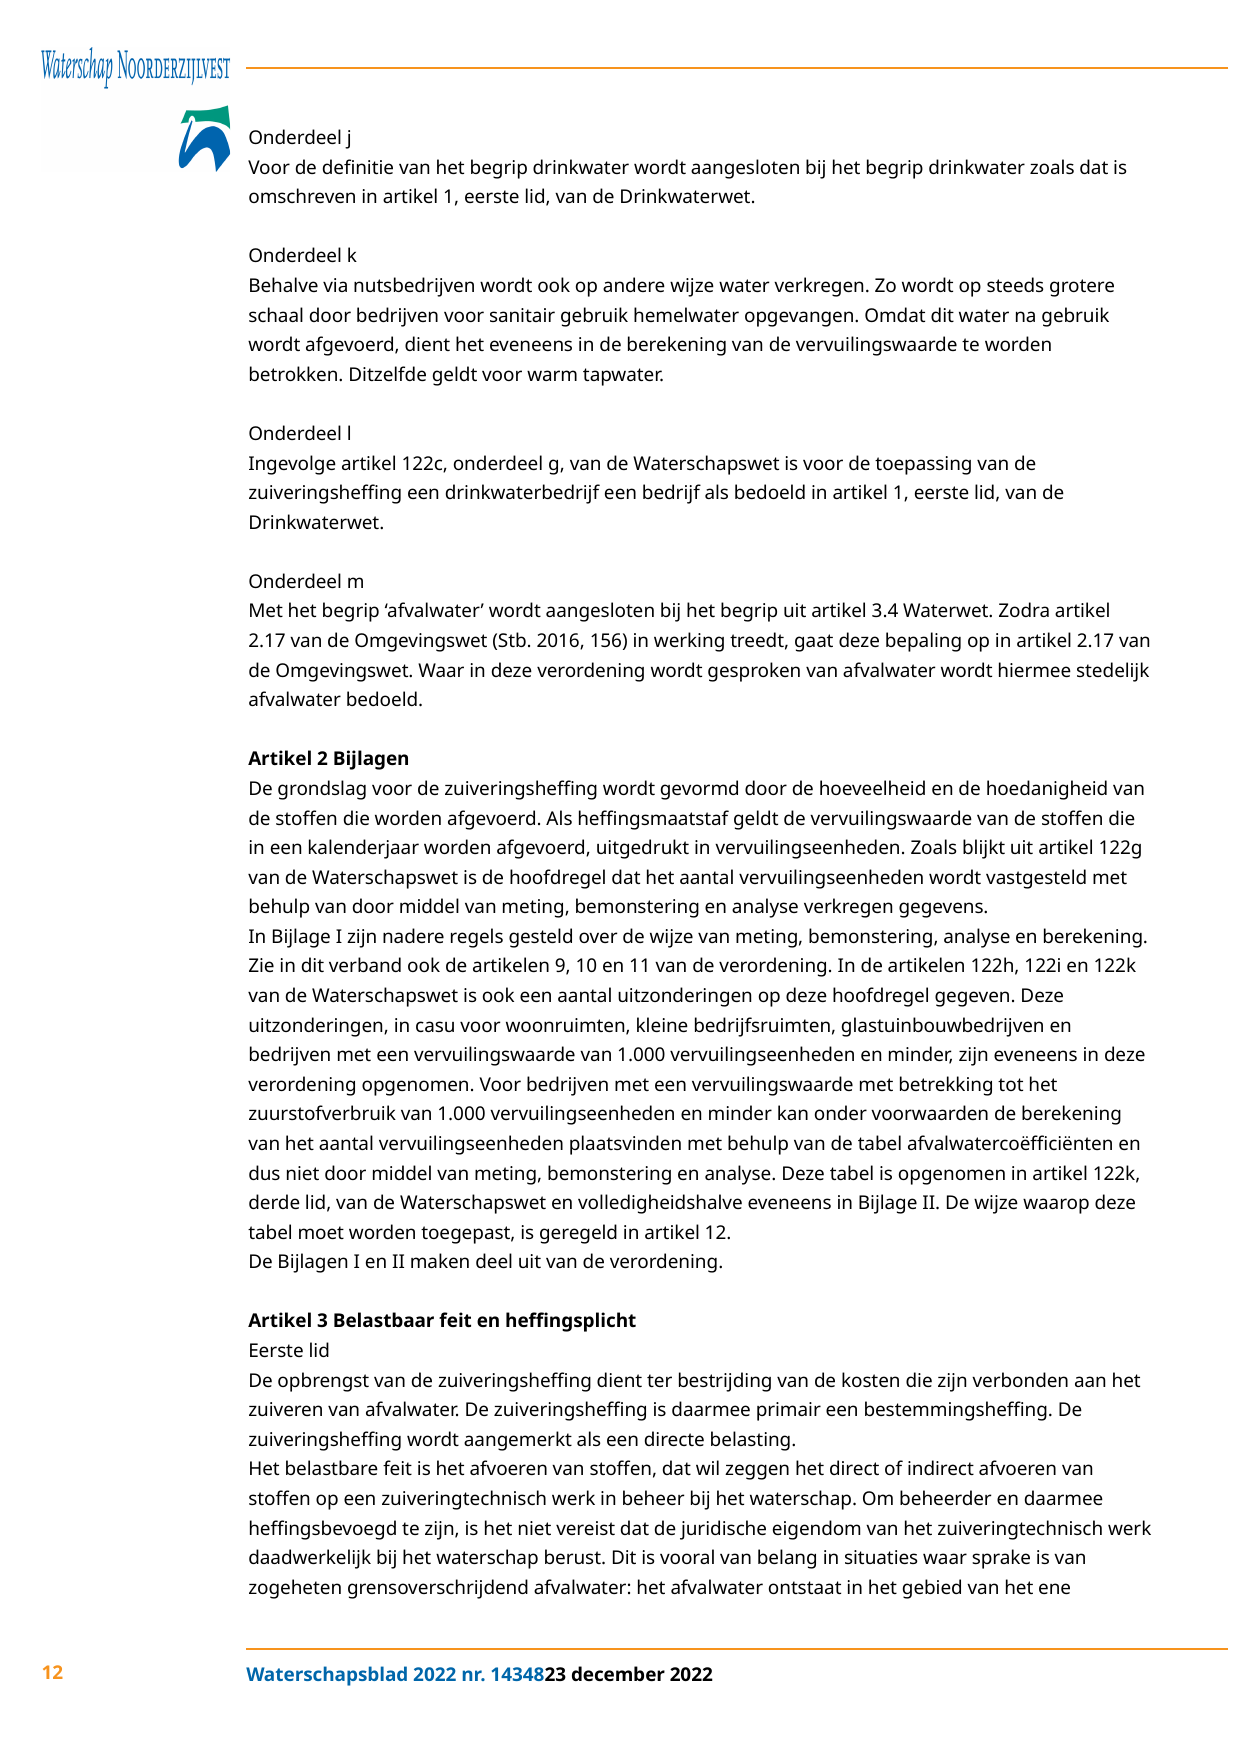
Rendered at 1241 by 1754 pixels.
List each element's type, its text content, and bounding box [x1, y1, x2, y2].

text Ingevolge artikel 122c, onderdeel g, van de Waterschapswet is voor de toepassing van de zuiveringsheffing een drinkwaterbedrijf een bedrijf als bedoeld in artikel 1, eerste lid, van de Drinkwaterwet. [248, 450, 1152, 535]
text Artikel 2 Bijlagen [248, 746, 1152, 771]
text Onderdeel j [248, 124, 1152, 150]
text Onderdeel k [248, 243, 1152, 268]
text Met het begrip ‘afvalwater’ wordt aangesloten bij het begrip uit artikel 3.4 Waterwet. Zodra artikel 2.17 van de Omgevingswet (Stb. 2016, 156) in werking treedt, gaat deze bepaling op in artikel 2.17 van de Omgevingswet. Waar in deze verordening wordt gesproken van afvalwater wordt hiermee stedelijk afvalwater bedoeld. [248, 598, 1152, 712]
text De opbrengst van de zuiveringsheffing dient ter bestrijding van de kosten die zijn verbonden aan het zuiveren van afvalwater. De zuiveringsheffing is daarmee primair een bestemmingsheffing. De zuiveringsheffing wordt aangemerkt als een directe belasting. [248, 1367, 1152, 1452]
text Onderdeel l [248, 420, 1152, 446]
text Eerste lid [248, 1337, 1152, 1363]
text Voor de definitie van het begrip drinkwater wordt aangesloten bij het begrip drinkwater zoals dat is omschreven in artikel 1, eerste lid, van de Drinkwaterwet. [248, 154, 1152, 209]
text In Bijlage I zijn nadere regels gesteld over de wijze van meting, bemonstering, analyse en berekening. Zie in dit verband ook de artikelen 9, 10 en 11 van de verordening. In de artikelen 122h, 122i en 122k van de Waterschapswet is ook een aantal uitzonderingen op deze hoofdregel gegeven. Deze uitzonderingen, in casu voor woonruimten, kleine bedrijfsruimten, glastuinbouwbedrijven en bedrijven met een vervuilingswaarde van 1.000 vervuilingseenheden en minder, zijn eveneens in deze verordening opgenomen. Voor bedrijven met een vervuilingswaarde met betrekking tot het zuurstofverbruik van 1.000 vervuilingseenheden en minder kan onder voorwaarden de berekening van het aantal vervuilingseenheden plaatsvinden met behulp van de tabel afvalwatercoëfficiënten en dus niet door middel van meting, bemonstering en analyse. Deze tabel is opgenomen in artikel 122k, derde lid, van de Waterschapswet en volledigheidshalve eveneens in Bijlage II. De wijze waarop deze tabel moet worden toegepast, is geregeld in artikel 12. [248, 923, 1152, 1245]
text Artikel 3 Belastbaar feit en heffingsplicht [248, 1308, 1152, 1333]
text Onderdeel m [248, 568, 1152, 594]
picture [41, 47, 231, 172]
text Behalve via nutsbedrijven wordt ook op andere wijze water verkregen. Zo wordt op steeds grotere schaal door bedrijven voor sanitair gebruik hemelwater opgevangen. Omdat dit water na gebruik wordt afgevoerd, dient het eveneens in de berekening van de vervuilingswaarde te worden betrokken. Ditzelfde geldt voor warm tapwater. [248, 272, 1152, 387]
text De grondslag voor de zuiveringsheffing wordt gevormd door de hoeveelheid en de hoedanigheid van de stoffen die worden afgevoerd. Als heffingsmaatstaf geldt de vervuilingswaarde van de stoffen die in een kalenderjaar worden afgevoerd, uitgedrukt in vervuilingseenheden. Zoals blijkt uit artikel 122g van de Waterschapswet is de hoofdregel dat het aantal vervuilingseenheden wordt vastgesteld met behulp van door middel van meting, bemonstering en analyse verkregen gegevens. [248, 775, 1152, 919]
text De Bijlagen I en II maken deel uit van de verordening. [248, 1248, 1152, 1274]
text Het belastbare feit is het afvoeren van stoffen, dat wil zeggen het direct of indirect afvoeren van stoffen op een zuiveringtechnisch werk in beheer bij het waterschap. Om beheerder en daarmee heffingsbevoegd te zijn, is het niet vereist dat de juridische eigendom van het zuiveringtechnisch werk daadwerkelijk bij het waterschap berust. Dit is vooral van belang in situaties waar sprake is van zogeheten grensoverschrijdend afvalwater: het afvalwater ontstaat in het gebied van het ene [248, 1456, 1152, 1600]
